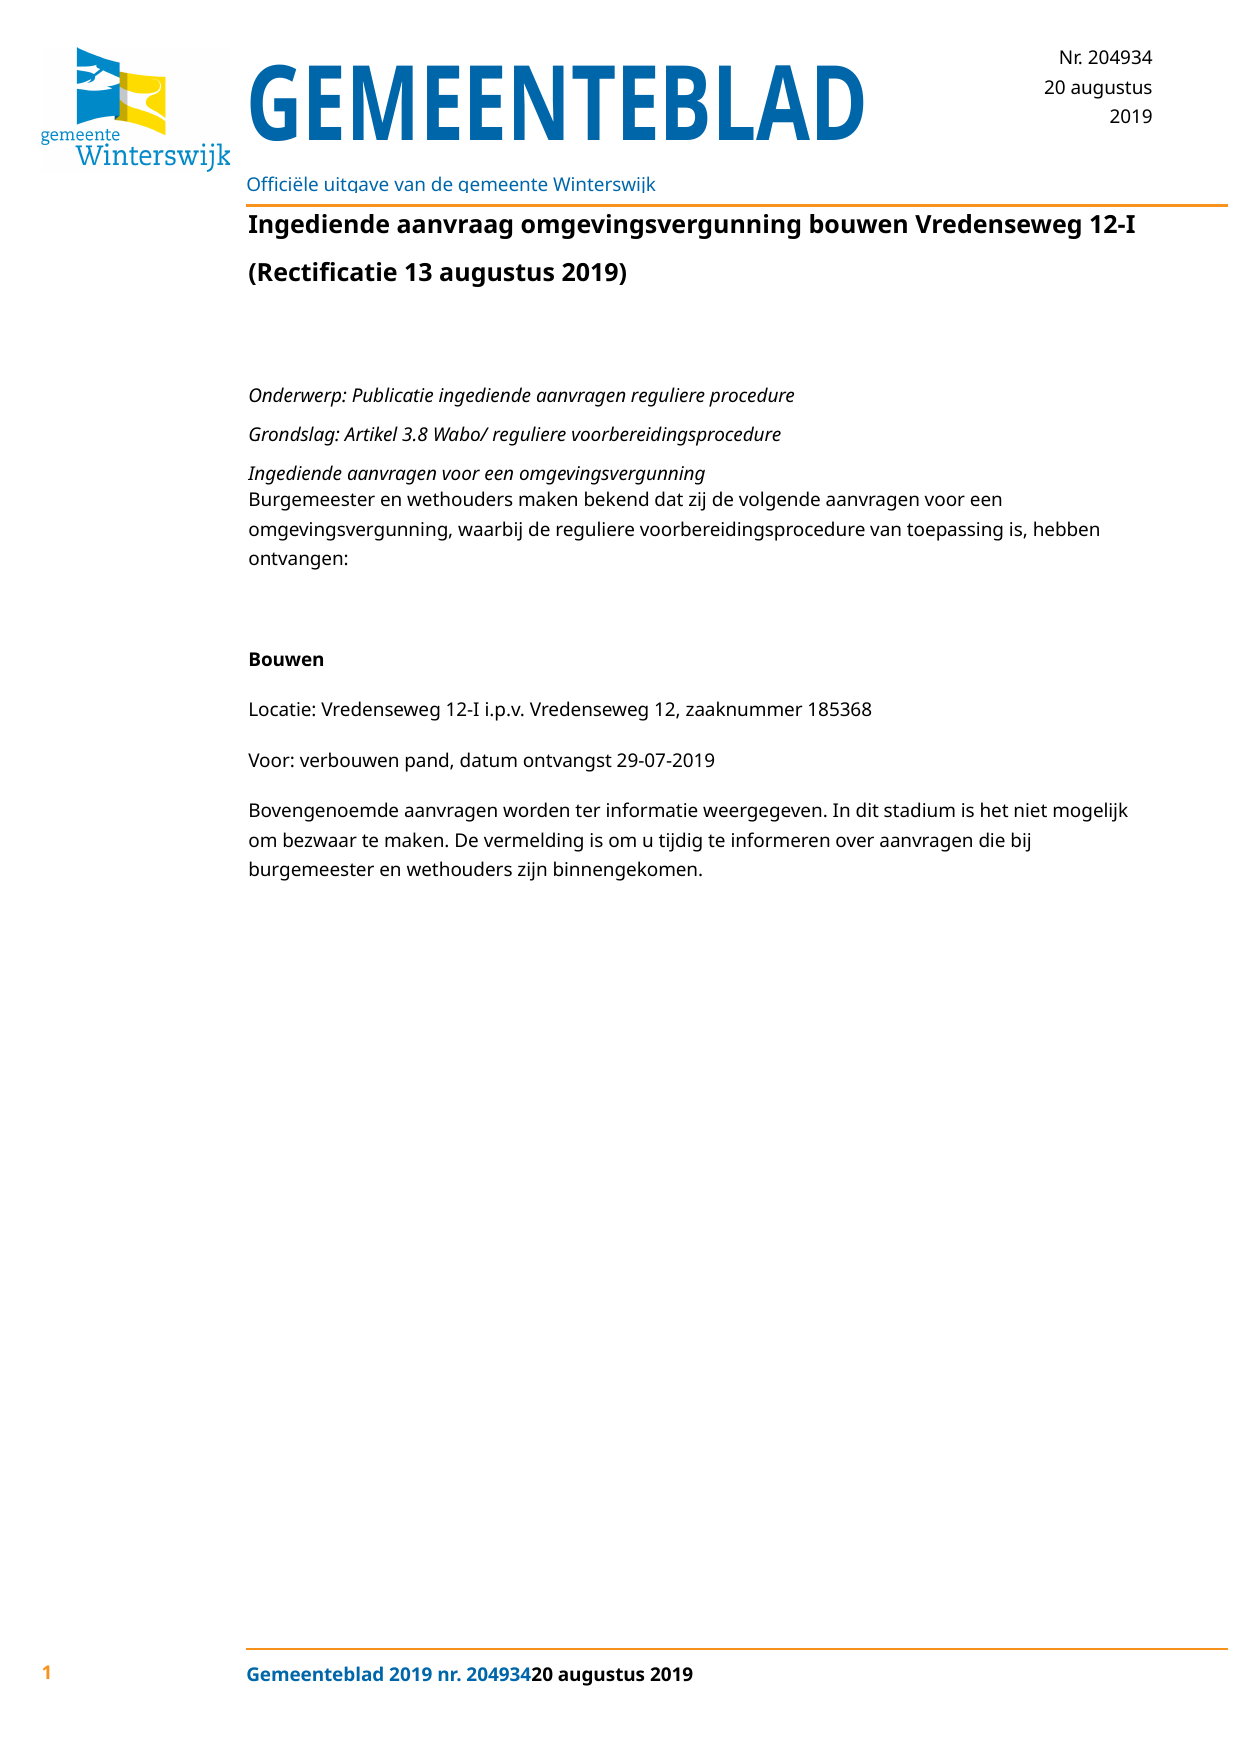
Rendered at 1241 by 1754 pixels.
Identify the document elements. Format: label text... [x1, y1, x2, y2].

text Burgemeester en wethouders maken bekend dat zij de volgende aanvragen voor een omgevingsvergunning, waarbij de reguliere voorbereidingsprocedure van toepassing is, hebben ontvangen: [248, 486, 1152, 571]
text Locatie: Vredenseweg 12-I i.p.v. Vredenseweg 12, zaaknummer 185368 [248, 697, 1152, 722]
text Bovengenoemde aanvragen worden ter informatie weergegeven. In dit stadium is het niet mogelijk om bezwaar te maken. De vermelding is om u tijdig te informeren over aanvragen die bij burgemeester en wethouders zijn binnengekomen. [248, 797, 1152, 882]
text Voor: verbouwen pand, datum ontvangst 29-07-2019 [248, 747, 1152, 773]
text Grondslag: Artikel 3.8 Wabo/ reguliere voorbereidingsprocedure [248, 421, 1152, 447]
picture [41, 47, 231, 172]
text Onderwerp: Publicatie ingediende aanvragen reguliere procedure [248, 382, 1152, 408]
text Bouwen [248, 646, 1152, 672]
text Ingediende aanvraag omgevingsvergunning bouwen Vredenseweg 12-I (Rectificatie 13 augustus 2019) [248, 207, 1152, 288]
text Ingediende aanvragen voor een omgevingsvergunning [248, 460, 1152, 486]
picture [225, 153, 231, 162]
